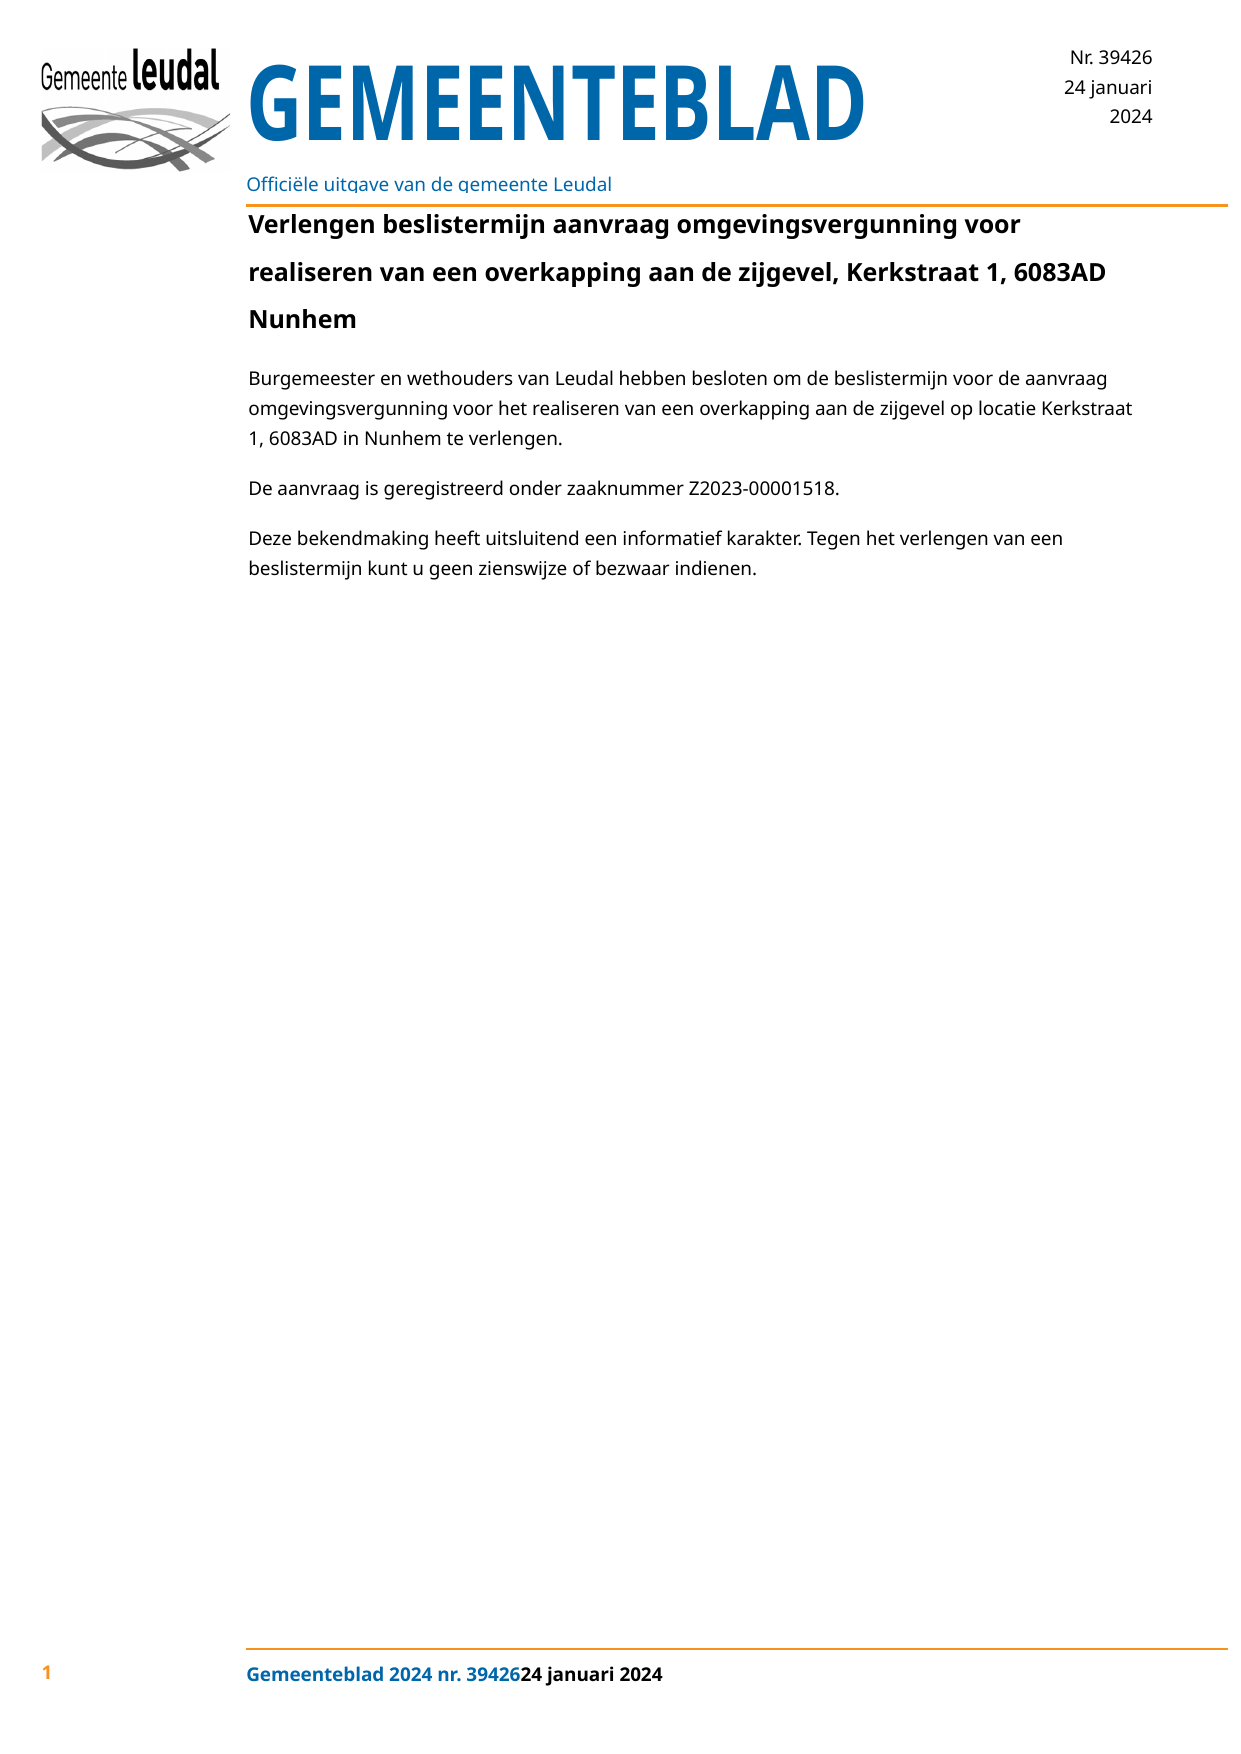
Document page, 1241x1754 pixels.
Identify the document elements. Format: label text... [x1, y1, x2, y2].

picture [41, 47, 231, 172]
text Deze bekendmaking heeft uitsluitend een informatief karakter. Tegen het verlengen van een beslistermijn kunt u geen zienswijze of bezwaar indienen. [248, 526, 1152, 581]
text Verlengen beslistermijn aanvraag omgevingsvergunning voor realiseren van een overkapping aan de zijgevel, Kerkstraat 1, 6083AD Nunhem [248, 207, 1152, 336]
text Burgemeester en wethouders van Leudal hebben besloten om de beslistermijn voor de aanvraag omgevingsvergunning voor het realiseren van een overkapping aan de zijgevel op locatie Kerkstraat 1, 6083AD in Nunhem te verlengen. [248, 366, 1152, 450]
text De aanvraag is geregistreerd onder zaaknummer Z2023-00001518. [248, 475, 1152, 501]
